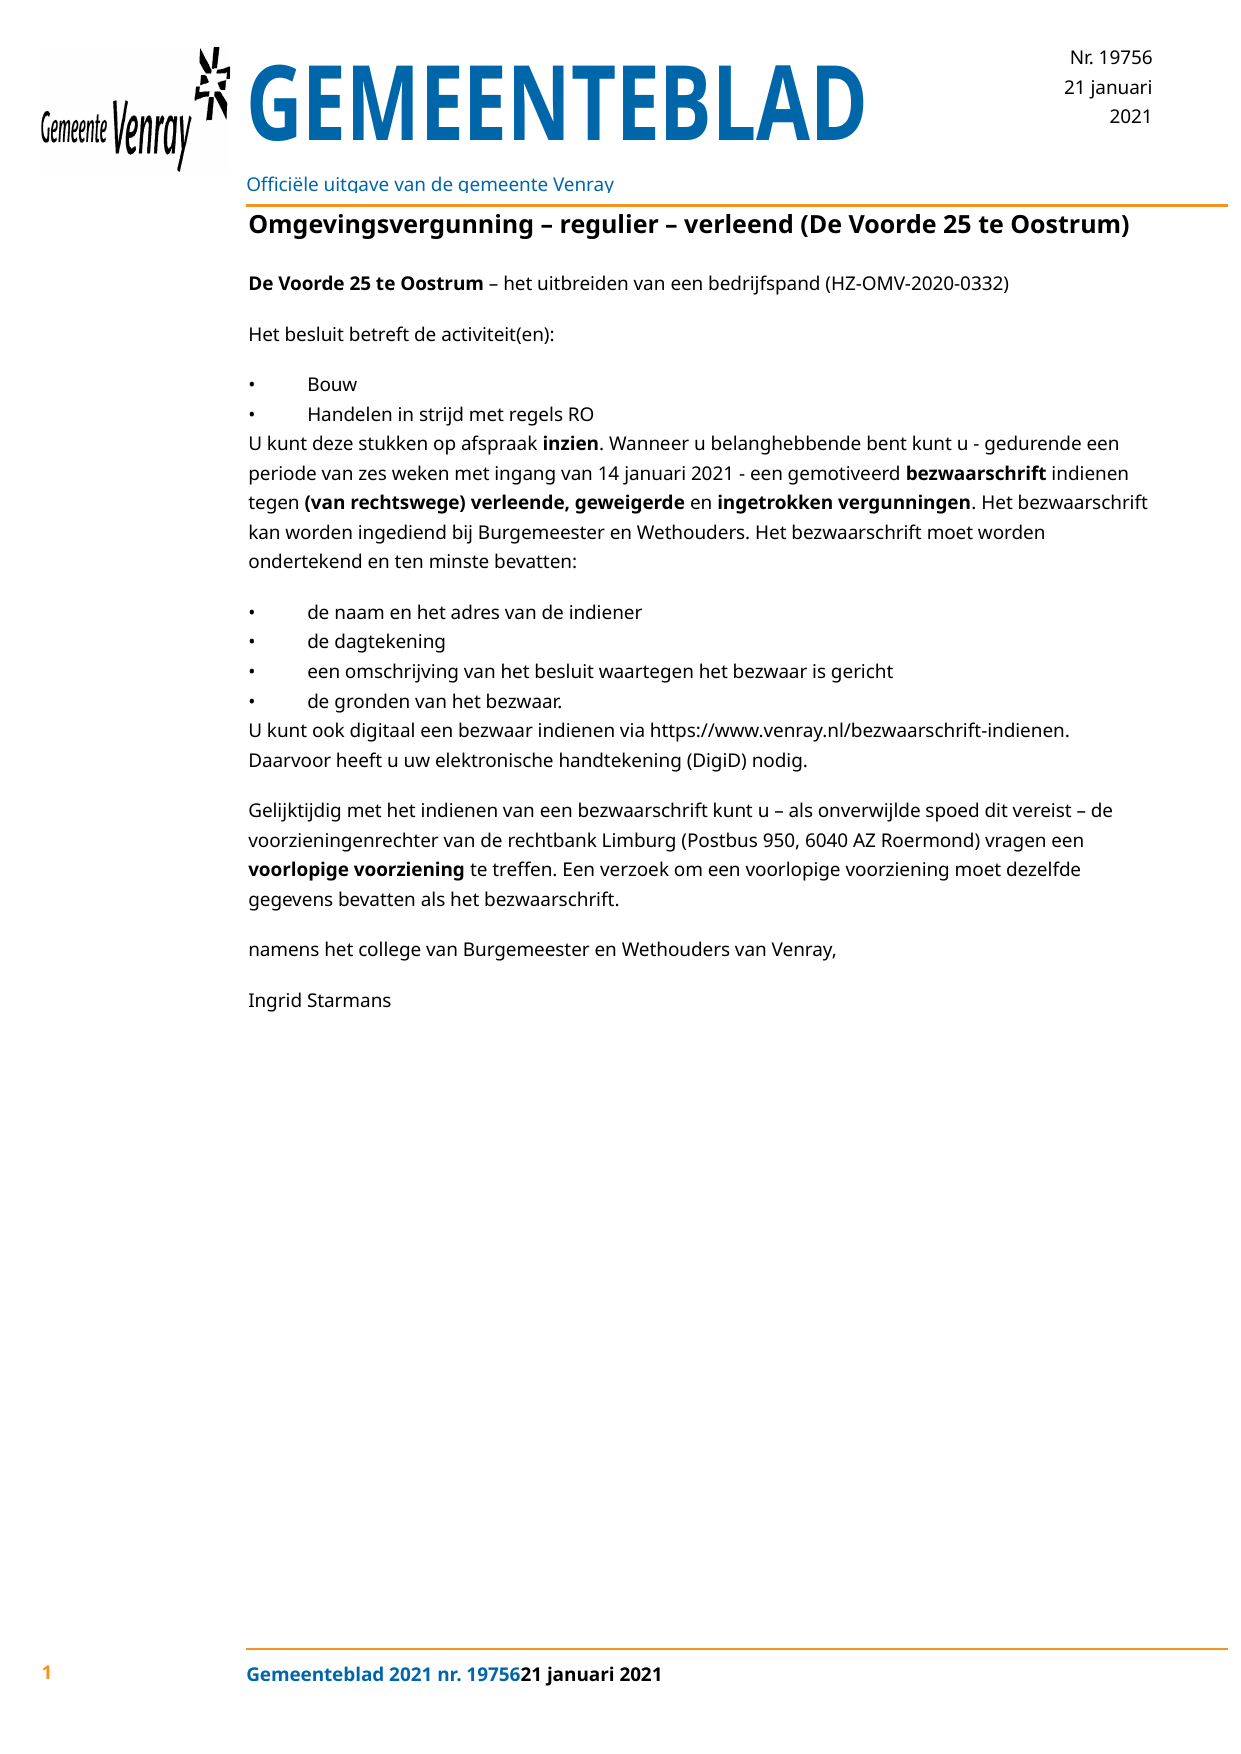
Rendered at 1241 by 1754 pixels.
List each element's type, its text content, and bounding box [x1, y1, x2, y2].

text U kunt deze stukken op afspraak inzien. Wanneer u belanghebbende bent kunt u - gedurende een periode van zes weken met ingang van 14 januari 2021 - een gemotiveerd bezwaarschrift indienen tegen (van rechtswege) verleende, geweigerde en ingetrokken vergunningen. Het bezwaarschrift kan worden ingediend bij Burgemeester en Wethouders. Het bezwaarschrift moet worden ondertekend en ten minste bevatten: [248, 430, 1152, 574]
text Ingrid Starmans [248, 987, 1152, 1013]
text Gelijktijdig met het indienen van een bezwaarschrift kunt u – als onverwijlde spoed dit vereist – de voorzieningenrechter van de rechtbank Limburg (Postbus 950, 6040 AZ Roermond) vragen een voorlopige voorziening te treffen. Een verzoek om een voorlopige voorziening moet dezelfde gegevens bevatten als het bezwaarschrift. [248, 797, 1152, 912]
text De Voorde 25 te Oostrum – het uitbreiden van een bedrijfspand (HZ-OMV-2020-0332) [248, 270, 1152, 296]
text namens het college van Burgemeester en Wethouders van Venray, [248, 937, 1152, 962]
text Omgevingsvergunning – regulier – verleend (De Voorde 25 te Oostrum) [248, 207, 1152, 241]
list de gronden van het bezwaar. [248, 688, 1152, 713]
text U kunt ook digitaal een bezwaar indienen via https://www.venray.nl/bezwaarschrift-indienen. Daarvoor heeft u uw elektronische handtekening (DigiD) nodig. [248, 717, 1152, 773]
list Bouw [248, 371, 1152, 397]
picture [41, 47, 231, 172]
list Handelen in strijd met regels RO [248, 401, 1152, 426]
text Het besluit betreft de activiteit(en): [248, 321, 1152, 346]
list een omschrijving van het besluit waartegen het bezwaar is gericht [248, 658, 1152, 684]
list de dagtekening [248, 629, 1152, 654]
list de naam en het adres van de indiener [248, 599, 1152, 625]
